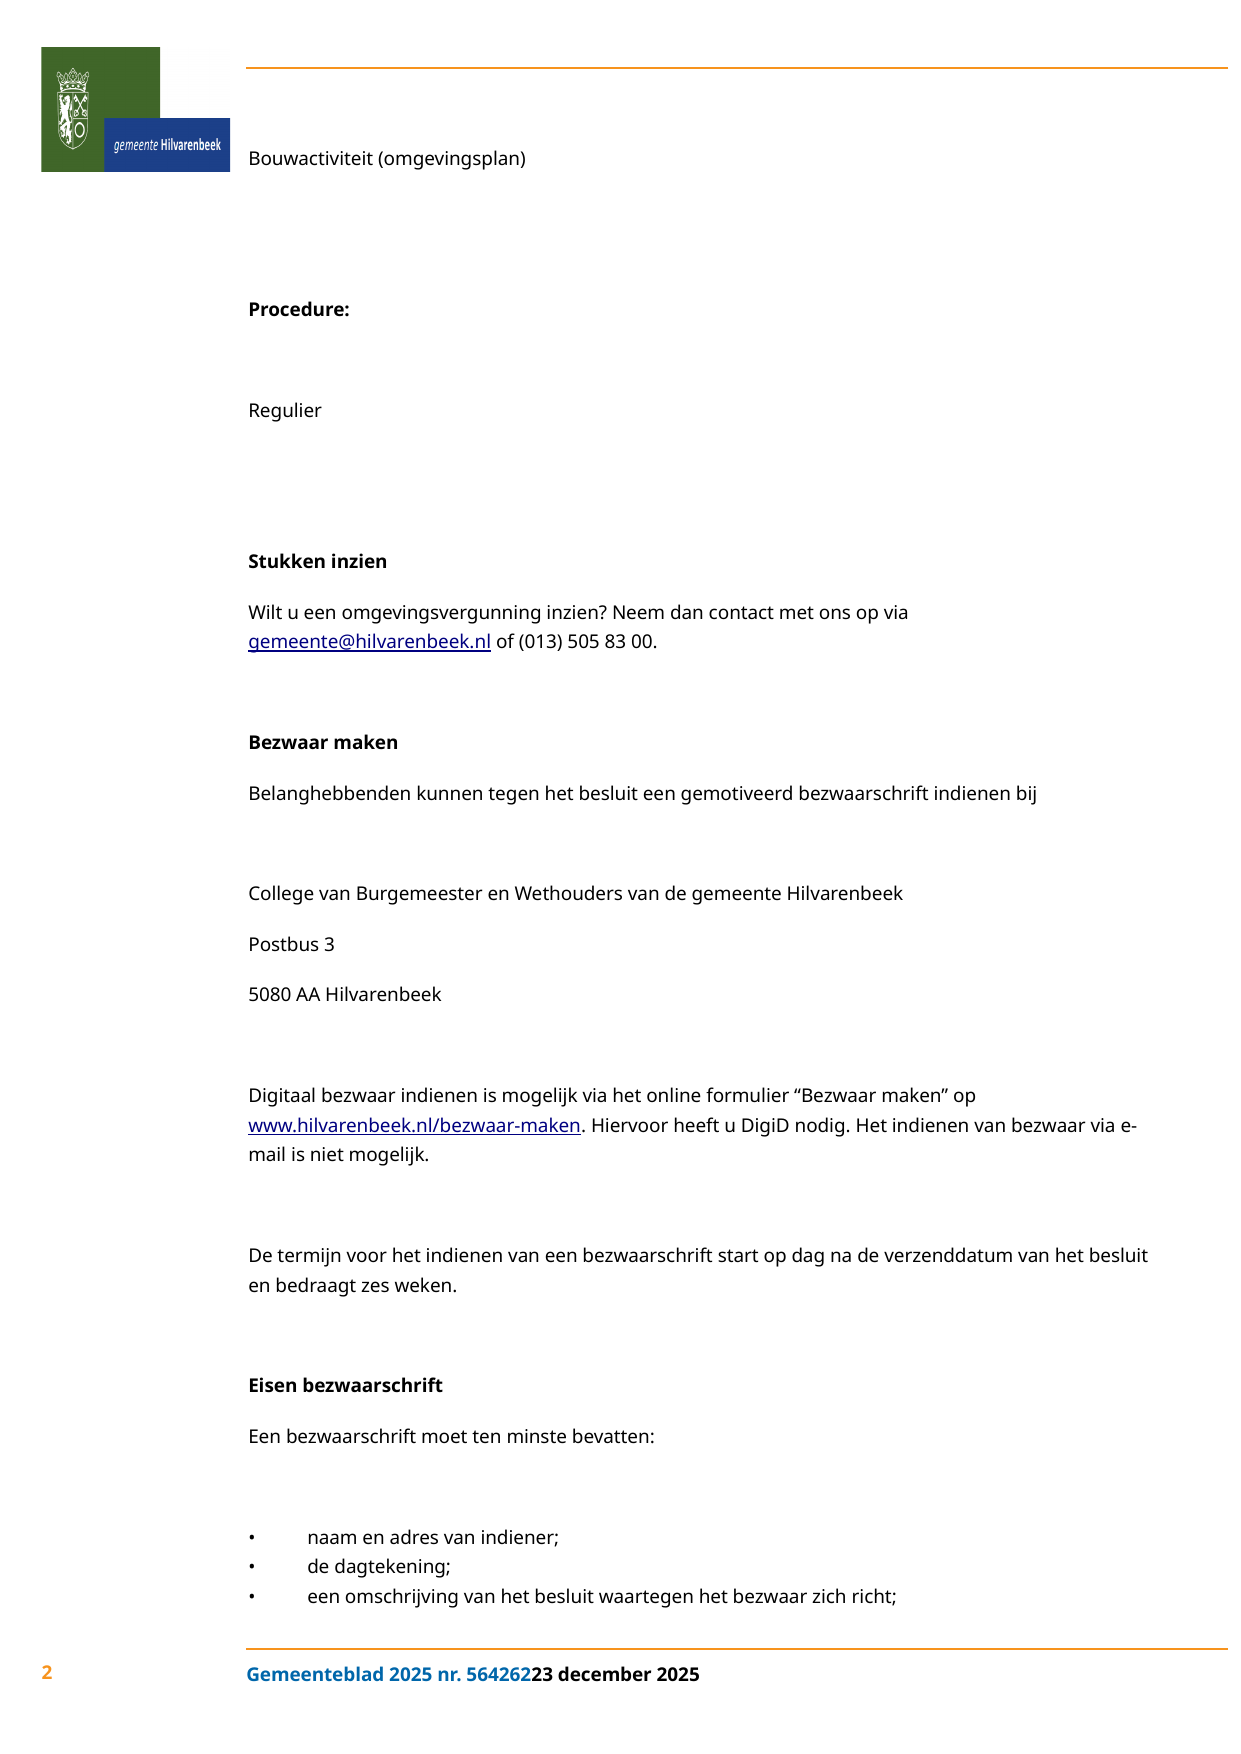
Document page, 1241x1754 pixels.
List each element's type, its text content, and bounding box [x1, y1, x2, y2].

text 5080 AA Hilvarenbeek [248, 981, 1152, 1007]
text College van Burgemeester en Wethouders van de gemeente Hilvarenbeek [248, 881, 1152, 906]
text Stukken inzien [248, 548, 1152, 574]
text Wilt u een omgevingsvergunning inzien? Neem dan contact met ons op via gemeente@hilvarenbeek.nl of (013) 505 83 00. [248, 599, 1152, 654]
text Postbus 3 [248, 931, 1152, 957]
picture [41, 47, 231, 172]
text Digitaal bezwaar indienen is mogelijk via het online formulier “Bezwaar maken” op www.hilvarenbeek.nl/bezwaar-maken. Hiervoor heeft u DigiD nodig. Het indienen van bezwaar via e-mail is niet mogelijk. [248, 1082, 1152, 1167]
list een omschrijving van het besluit waartegen het bezwaar zich richt; [248, 1583, 1152, 1609]
list de dagtekening; [248, 1553, 1152, 1579]
text Bezwaar maken [248, 729, 1152, 755]
text Bouwactiviteit (omgevingsplan) [248, 145, 1152, 171]
text Regulier [248, 397, 1152, 423]
text De termijn voor het indienen van een bezwaarschrift start op dag na de verzenddatum van het besluit en bedraagt zes weken. [248, 1242, 1152, 1298]
list naam en adres van indiener; [248, 1524, 1152, 1550]
text Eisen bezwaarschrift [248, 1373, 1152, 1398]
text Een bezwaarschrift moet ten minste bevatten: [248, 1423, 1152, 1449]
text Procedure: [248, 296, 1152, 322]
text Belanghebbenden kunnen tegen het besluit een gemotiveerd bezwaarschrift indienen bij [248, 780, 1152, 806]
